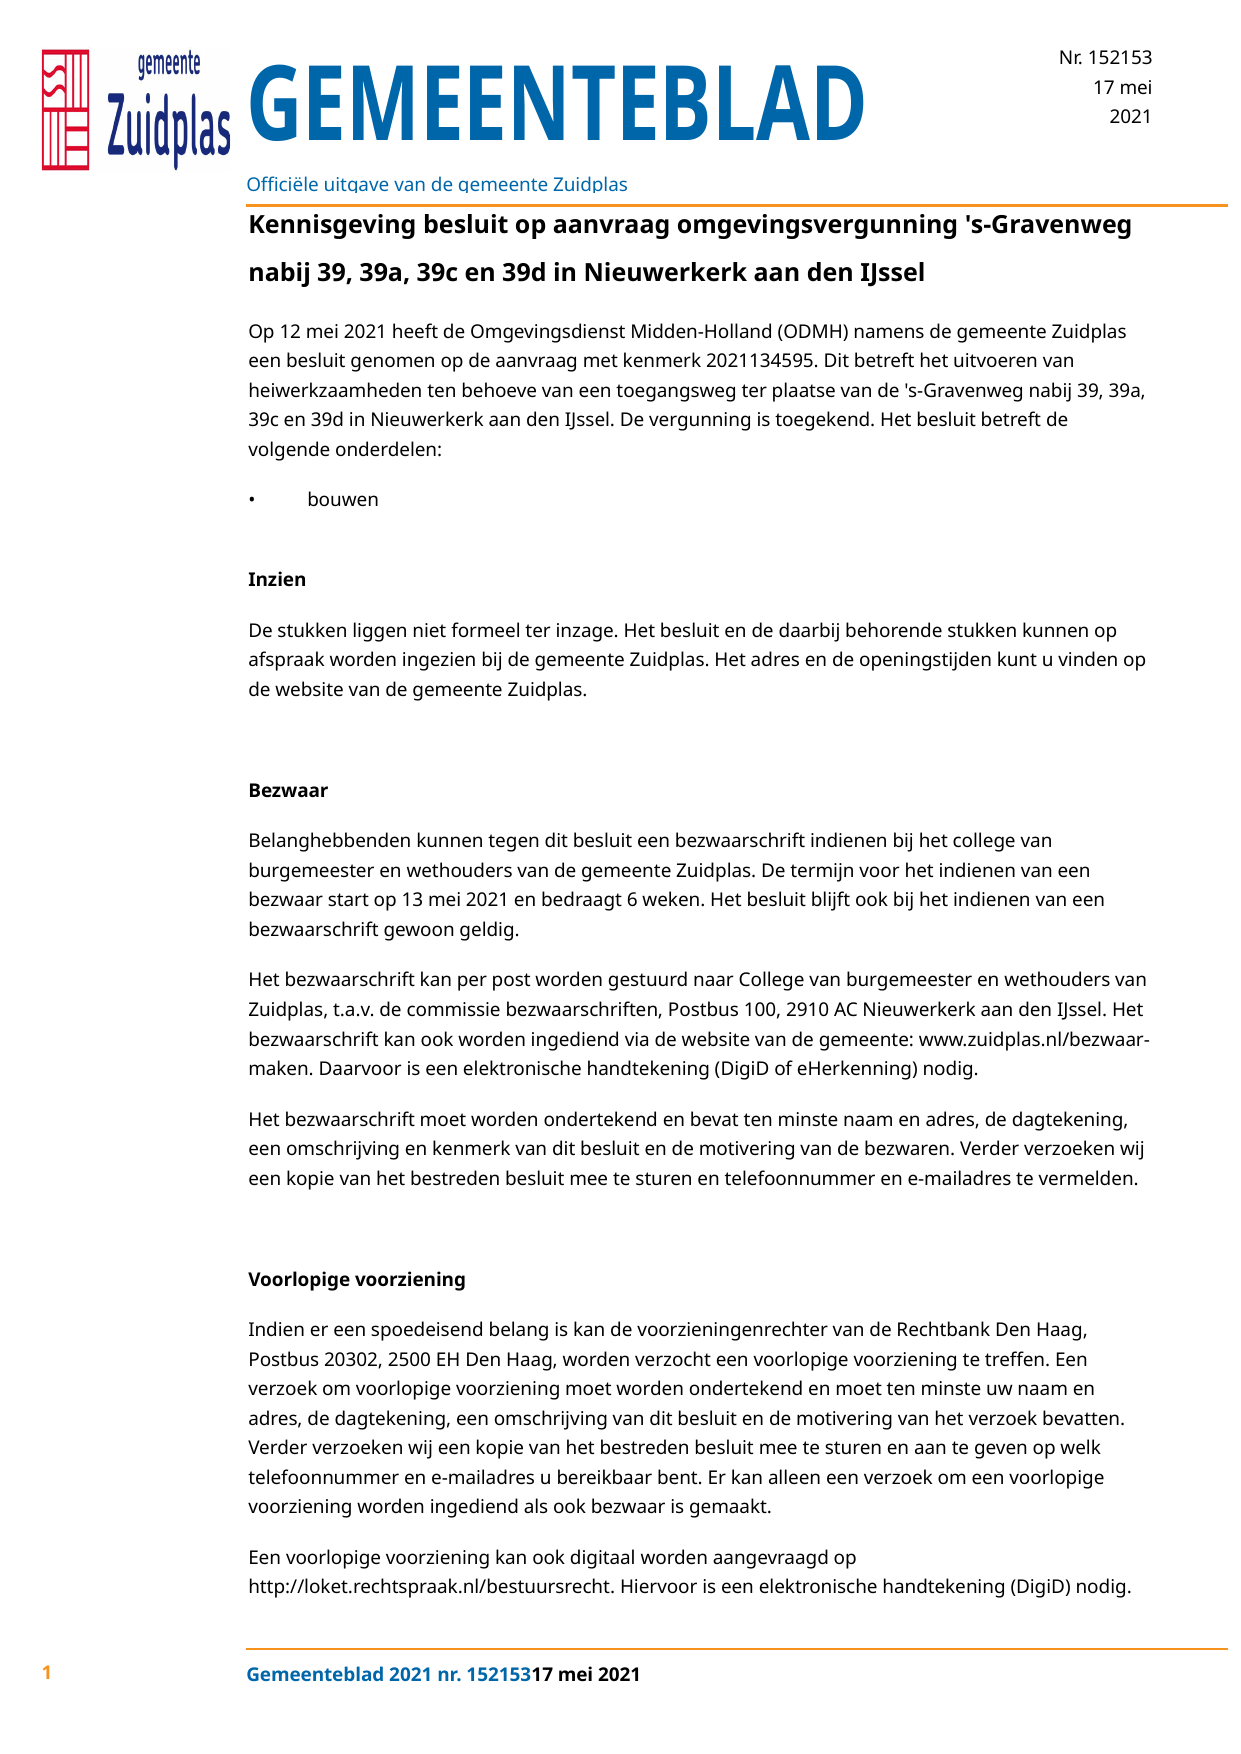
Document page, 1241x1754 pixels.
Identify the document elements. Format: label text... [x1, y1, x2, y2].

text Kennisgeving besluit op aanvraag omgevingsvergunning 's-Gravenweg nabij 39, 39a, 39c en 39d in Nieuwerkerk aan den IJssel [248, 207, 1152, 288]
text Belanghebbenden kunnen tegen dit besluit een bezwaarschrift indienen bij het college van burgemeester en wethouders van de gemeente Zuidplas. De termijn voor het indienen van een bezwaar start op 13 mei 2021 en bedraagt 6 weken. Het besluit blijft ook bij het indienen van een bezwaarschrift gewoon geldig. [248, 827, 1152, 942]
text De stukken liggen niet formeel ter inzage. Het besluit en de daarbij behorende stukken kunnen op afspraak worden ingezien bij de gemeente Zuidplas. Het adres en de openingstijden kunt u vinden op de website van de gemeente Zuidplas. [248, 617, 1152, 702]
text Voorlopige voorziening [248, 1266, 1152, 1292]
picture [41, 47, 231, 172]
list bouwen [248, 487, 1152, 512]
text Indien er een spoedeisend belang is kan de voorzieningenrechter van de Rechtbank Den Haag, Postbus 20302, 2500 EH Den Haag, worden verzocht een voorlopige voorziening te treffen. Een verzoek om voorlopige voorziening moet worden ondertekend en moet ten minste uw naam en adres, de dagtekening, een omschrijving van dit besluit en de motivering van het verzoek bevatten. Verder verzoeken wij een kopie van het bestreden besluit mee te sturen en aan te geven op welk telefoonnummer en e-mailadres u bereikbaar bent. Er kan alleen een verzoek om een voorlopige voorziening worden ingediend als ook bezwaar is gemaakt. [248, 1316, 1152, 1519]
text Een voorlopige voorziening kan ook digitaal worden aangevraagd op http://loket.rechtspraak.nl/bestuursrecht. Hiervoor is een elektronische handtekening (DigiD) nodig. [248, 1544, 1152, 1599]
text Het bezwaarschrift moet worden ondertekend en bevat ten minste naam en adres, de dagtekening, een omschrijving en kenmerk van dit besluit en de motivering van de bezwaren. Verder verzoeken wij een kopie van het bestreden besluit mee te sturen en telefoonnummer en e-mailadres te vermelden. [248, 1106, 1152, 1191]
text Inzien [248, 567, 1152, 592]
text Op 12 mei 2021 heeft de Omgevingsdienst Midden-Holland (ODMH) namens de gemeente Zuidplas een besluit genomen op de aanvraag met kenmerk 2021134595. Dit betreft het uitvoeren van heiwerkzaamheden ten behoeve van een toegangsweg ter plaatse van de 's-Gravenweg nabij 39, 39a, 39c en 39d in Nieuwerkerk aan den IJssel. De vergunning is toegekend. Het besluit betreft de volgende onderdelen: [248, 318, 1152, 462]
text Het bezwaarschrift kan per post worden gestuurd naar College van burgemeester en wethouders van Zuidplas, t.a.v. de commissie bezwaarschriften, Postbus 100, 2910 AC Nieuwerkerk aan den IJssel. Het bezwaarschrift kan ook worden ingediend via de website van de gemeente: www.zuidplas.nl/bezwaar-maken. Daarvoor is een elektronische handtekening (DigiD of eHerkenning) nodig. [248, 967, 1152, 1081]
text Bezwaar [248, 777, 1152, 803]
